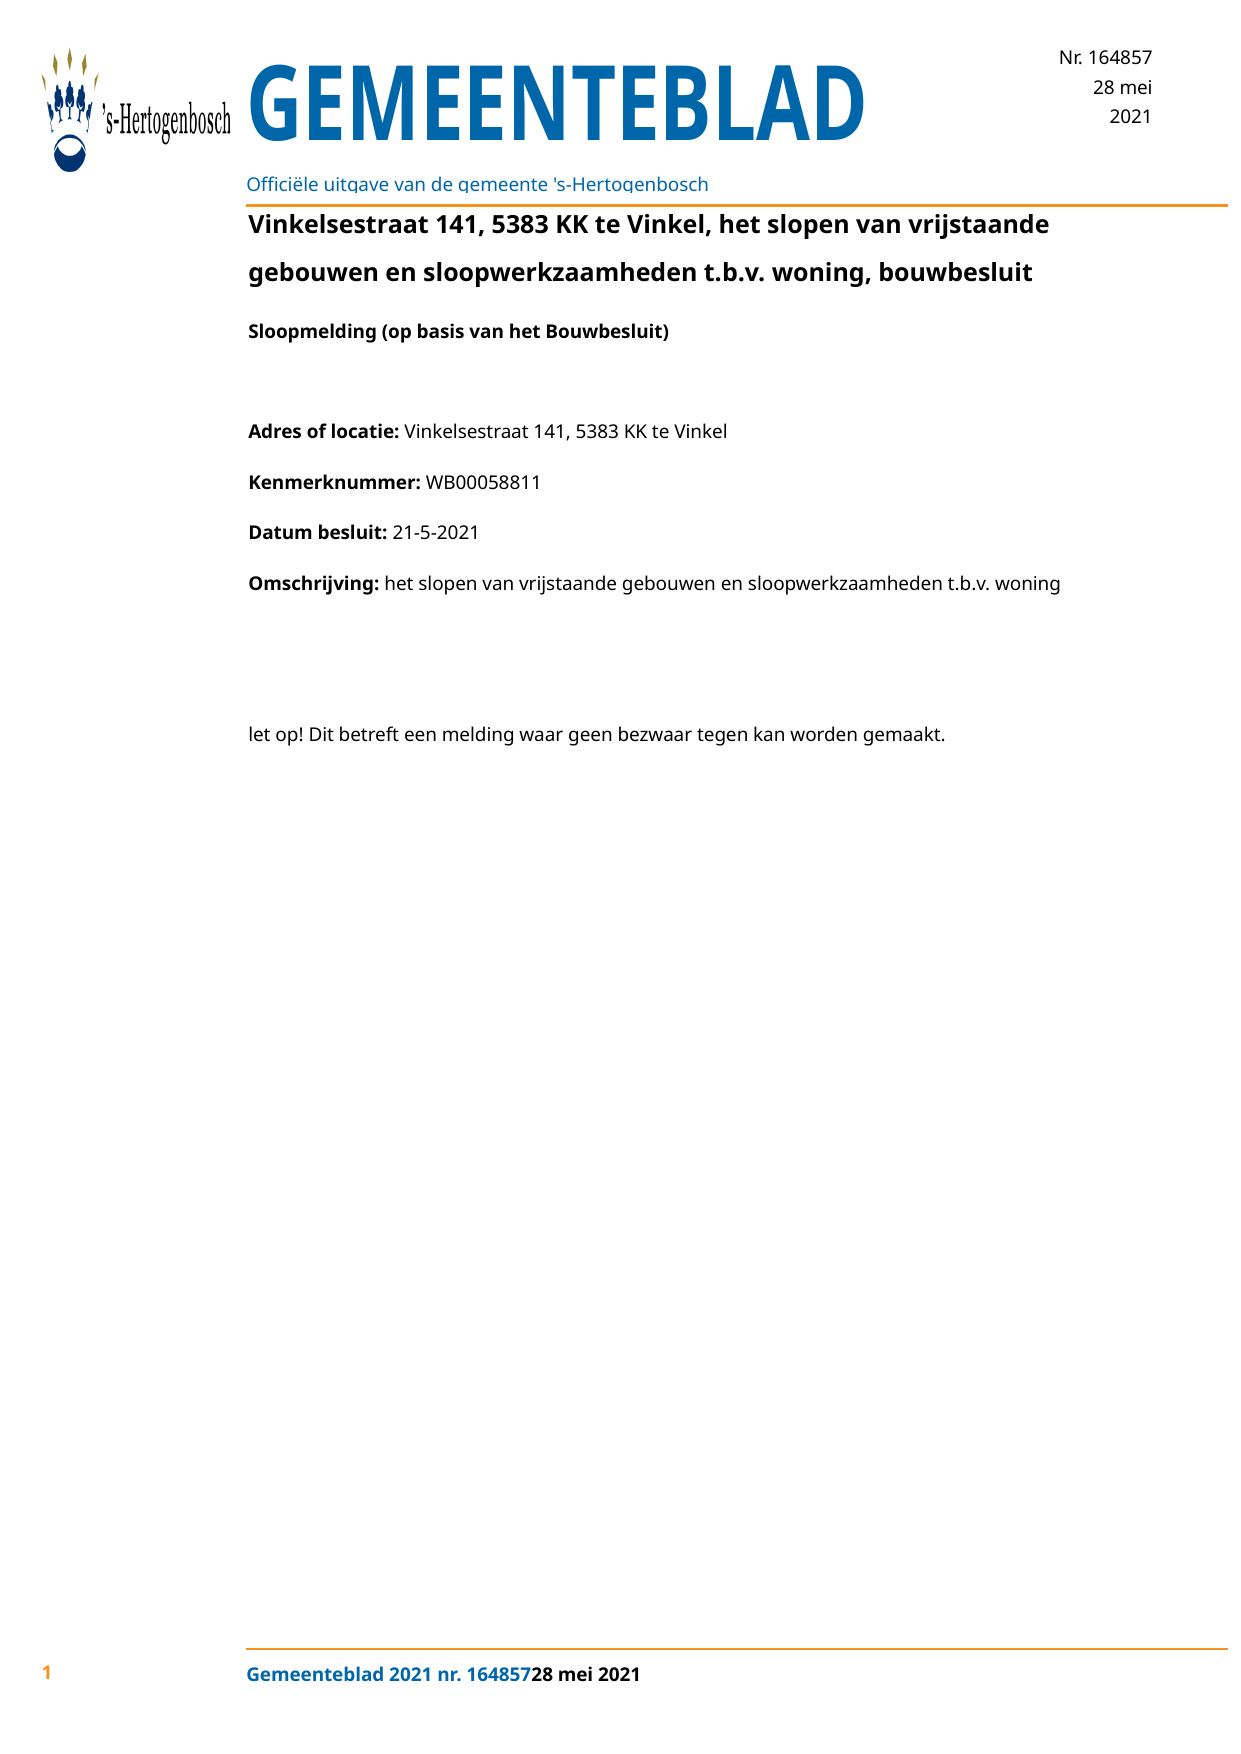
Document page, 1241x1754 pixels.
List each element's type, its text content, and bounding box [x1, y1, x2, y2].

text Omschrijving: het slopen van vrijstaande gebouwen en sloopwerkzaamheden t.b.v. woning [248, 570, 1152, 596]
text Adres of locatie: Vinkelsestraat 141, 5383 KK te Vinkel [248, 419, 1152, 444]
picture [41, 47, 231, 172]
text Vinkelsestraat 141, 5383 KK te Vinkel, het slopen van vrijstaande gebouwen en sloopwerkzaamheden t.b.v. woning, bouwbesluit [248, 207, 1152, 288]
text let op! Dit betreft een melding waar geen bezwaar tegen kan worden gemaakt. [248, 721, 1152, 747]
text Kenmerknummer: WB00058811 [248, 469, 1152, 495]
text Datum besluit: 21-5-2021 [248, 519, 1152, 545]
text Sloopmelding (op basis van het Bouwbesluit) [248, 318, 1152, 344]
